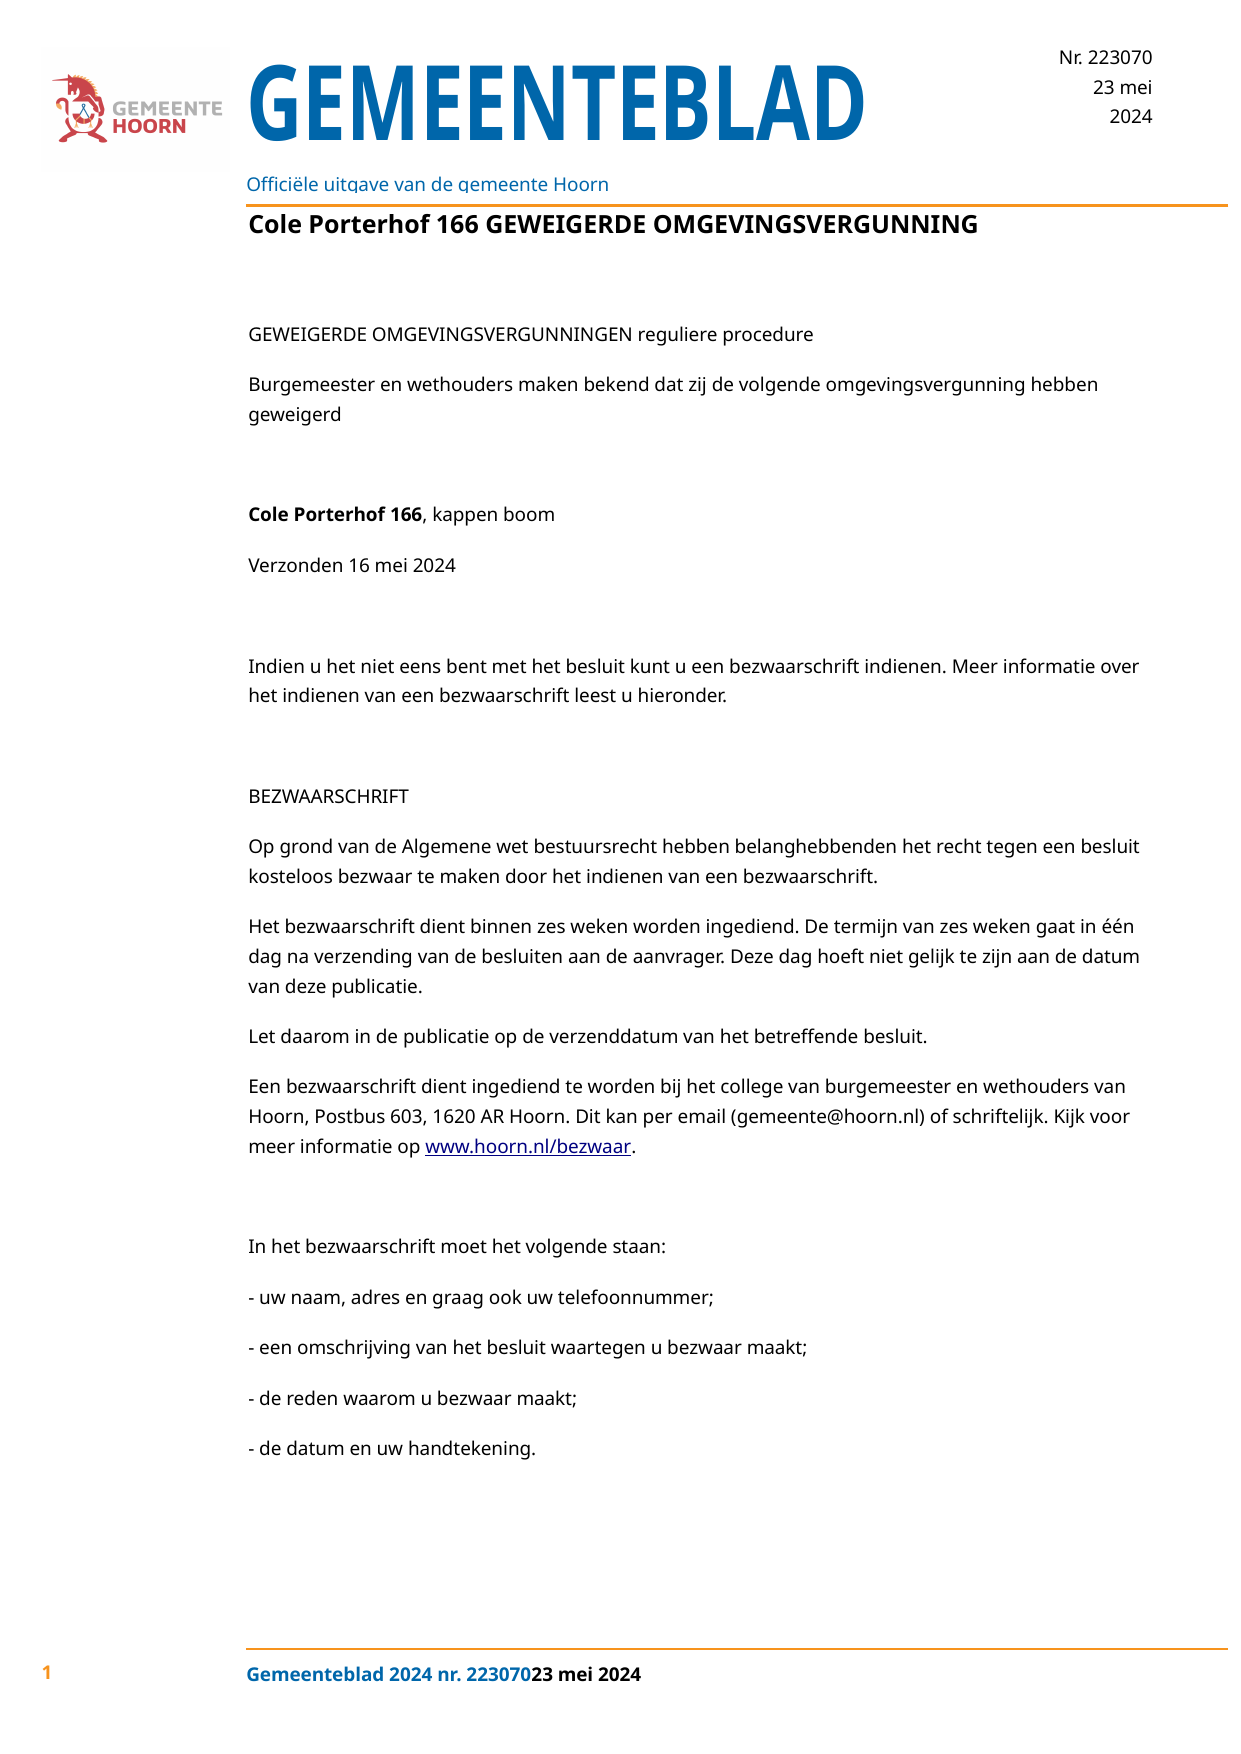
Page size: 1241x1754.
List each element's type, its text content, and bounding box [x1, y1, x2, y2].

text - een omschrijving van het besluit waartegen u bezwaar maakt; [248, 1334, 1152, 1360]
text - de reden waarom u bezwaar maakt; [248, 1385, 1152, 1411]
text Indien u het niet eens bent met het besluit kunt u een bezwaarschrift indienen. Meer informatie over het indienen van een bezwaarschrift leest u hieronder. [248, 653, 1152, 708]
text Het bezwaarschrift dient binnen zes weken worden ingediend. De termijn van zes weken gaat in één dag na verzending van de besluiten aan de aanvrager. Deze dag hoeft niet gelijk te zijn aan de datum van deze publicatie. [248, 914, 1152, 998]
text Verzonden 16 mei 2024 [248, 552, 1152, 578]
text In het bezwaarschrift moet het volgende staan: [248, 1234, 1152, 1259]
text Burgemeester en wethouders maken bekend dat zij de volgende omgevingsvergunning hebben geweigerd [248, 371, 1152, 426]
text Een bezwaarschrift dient ingediend te worden bij het college van burgemeester en wethouders van Hoorn, Postbus 603, 1620 AR Hoorn. Dit kan per email (gemeente@hoorn.nl) of schriftelijk. Kijk voor meer informatie op www.hoorn.nl/bezwaar. [248, 1074, 1152, 1158]
text Cole Porterhof 166 GEWEIGERDE OMGEVINGSVERGUNNING [248, 207, 1152, 241]
text GEWEIGERDE OMGEVINGSVERGUNNINGEN reguliere procedure [248, 321, 1152, 346]
text - de datum en uw handtekening. [248, 1435, 1152, 1461]
text Cole Porterhof 166, kappen boom [248, 502, 1152, 527]
picture [41, 47, 231, 172]
text - uw naam, adres en graag ook uw telefoonnummer; [248, 1284, 1152, 1310]
text Op grond van de Algemene wet bestuursrecht hebben belanghebbenden het recht tegen een besluit kosteloos bezwaar te maken door het indienen van een bezwaarschrift. [248, 834, 1152, 889]
text Let daarom in de publicatie op de verzenddatum van het betreffende besluit. [248, 1023, 1152, 1049]
text BEZWAARSCHRIFT [248, 783, 1152, 809]
